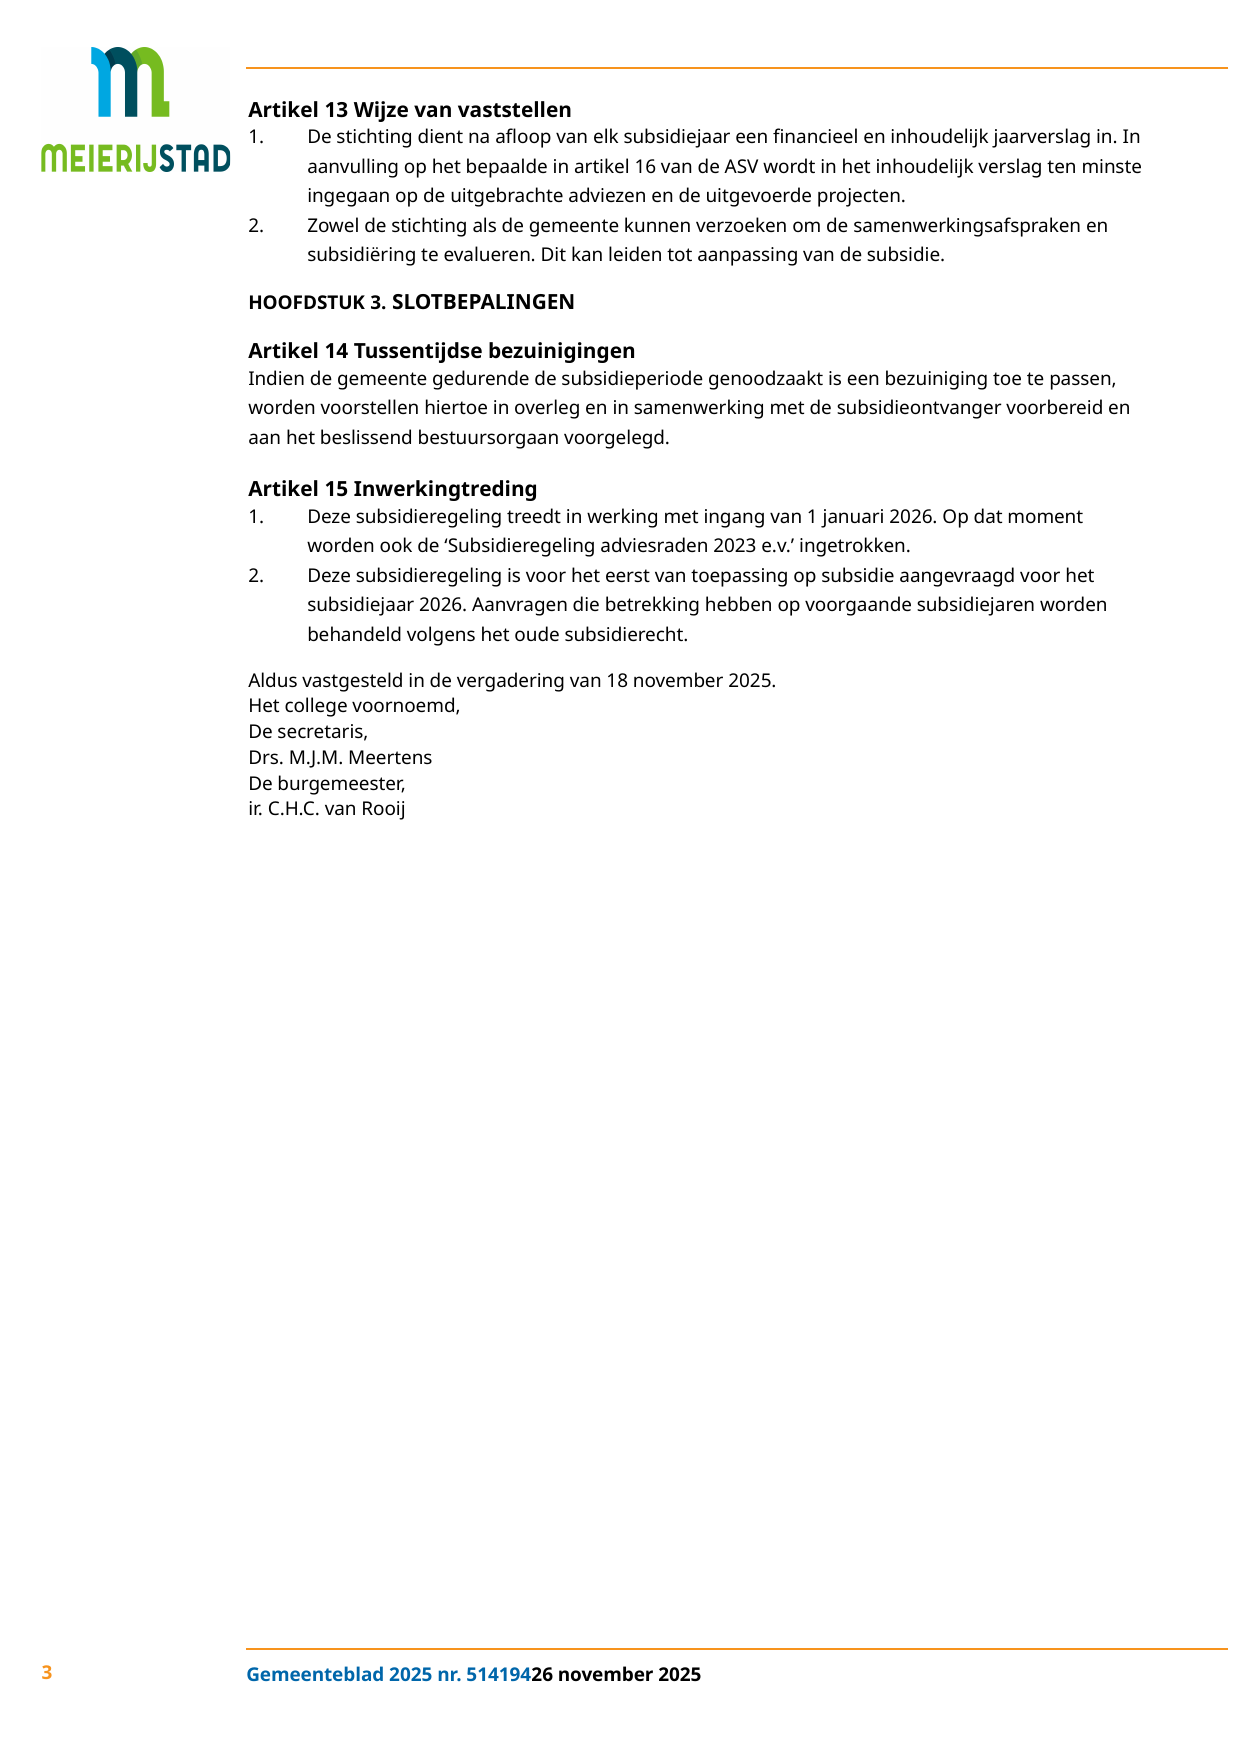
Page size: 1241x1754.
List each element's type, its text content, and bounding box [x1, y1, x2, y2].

text ir. C.H.C. van Rooij [248, 796, 1152, 821]
text Het college voornoemd, [248, 693, 1152, 718]
text Artikel 13 Wijze van vaststellen [248, 95, 1152, 123]
list De stichting dient na afloop van elk subsidiejaar een financieel en inhoudelijk jaarverslag in. In aanvulling op het bepaalde in artikel 16 van de ASV wordt in het inhoudelijk verslag ten minste ingegaan op de uitgebrachte adviezen en de uitgevoerde projecten. [248, 123, 1152, 208]
text De burgemeester, [248, 770, 1152, 796]
text HOOFDSTUK 3. SLOTBEPALINGEN [248, 287, 1152, 316]
list Zowel de stichting als de gemeente kunnen verzoeken om de samenwerkingsafspraken en subsidiëring te evalueren. Dit kan leiden tot aanpassing van de subsidie. [248, 212, 1152, 267]
text Indien de gemeente gedurende de subsidieperiode genoodzaakt is een bezuiniging toe te passen, worden voorstellen hiertoe in overleg en in samenwerking met de subsidieontvanger voorbereid en aan het beslissend bestuursorgaan voorgelegd. [248, 365, 1152, 450]
picture [41, 47, 231, 172]
text Aldus vastgesteld in de vergadering van 18 november 2025. [248, 667, 1152, 693]
list Deze subsidieregeling treedt in werking met ingang van 1 januari 2026. Op dat moment worden ook de ‘Subsidieregeling adviesraden 2023 e.v.’ ingetrokken. [248, 503, 1152, 558]
list Deze subsidieregeling is voor het eerst van toepassing op subsidie aangevraagd voor het subsidiejaar 2026. Aanvragen die betrekking hebben op voorgaande subsidiejaren worden behandeld volgens het oude subsidierecht. [248, 562, 1152, 647]
text Drs. M.J.M. Meertens [248, 744, 1152, 770]
text Artikel 14 Tussentijdse bezuinigingen [248, 336, 1152, 365]
text Artikel 15 Inwerkingtreding [248, 474, 1152, 503]
text De secretaris, [248, 718, 1152, 744]
